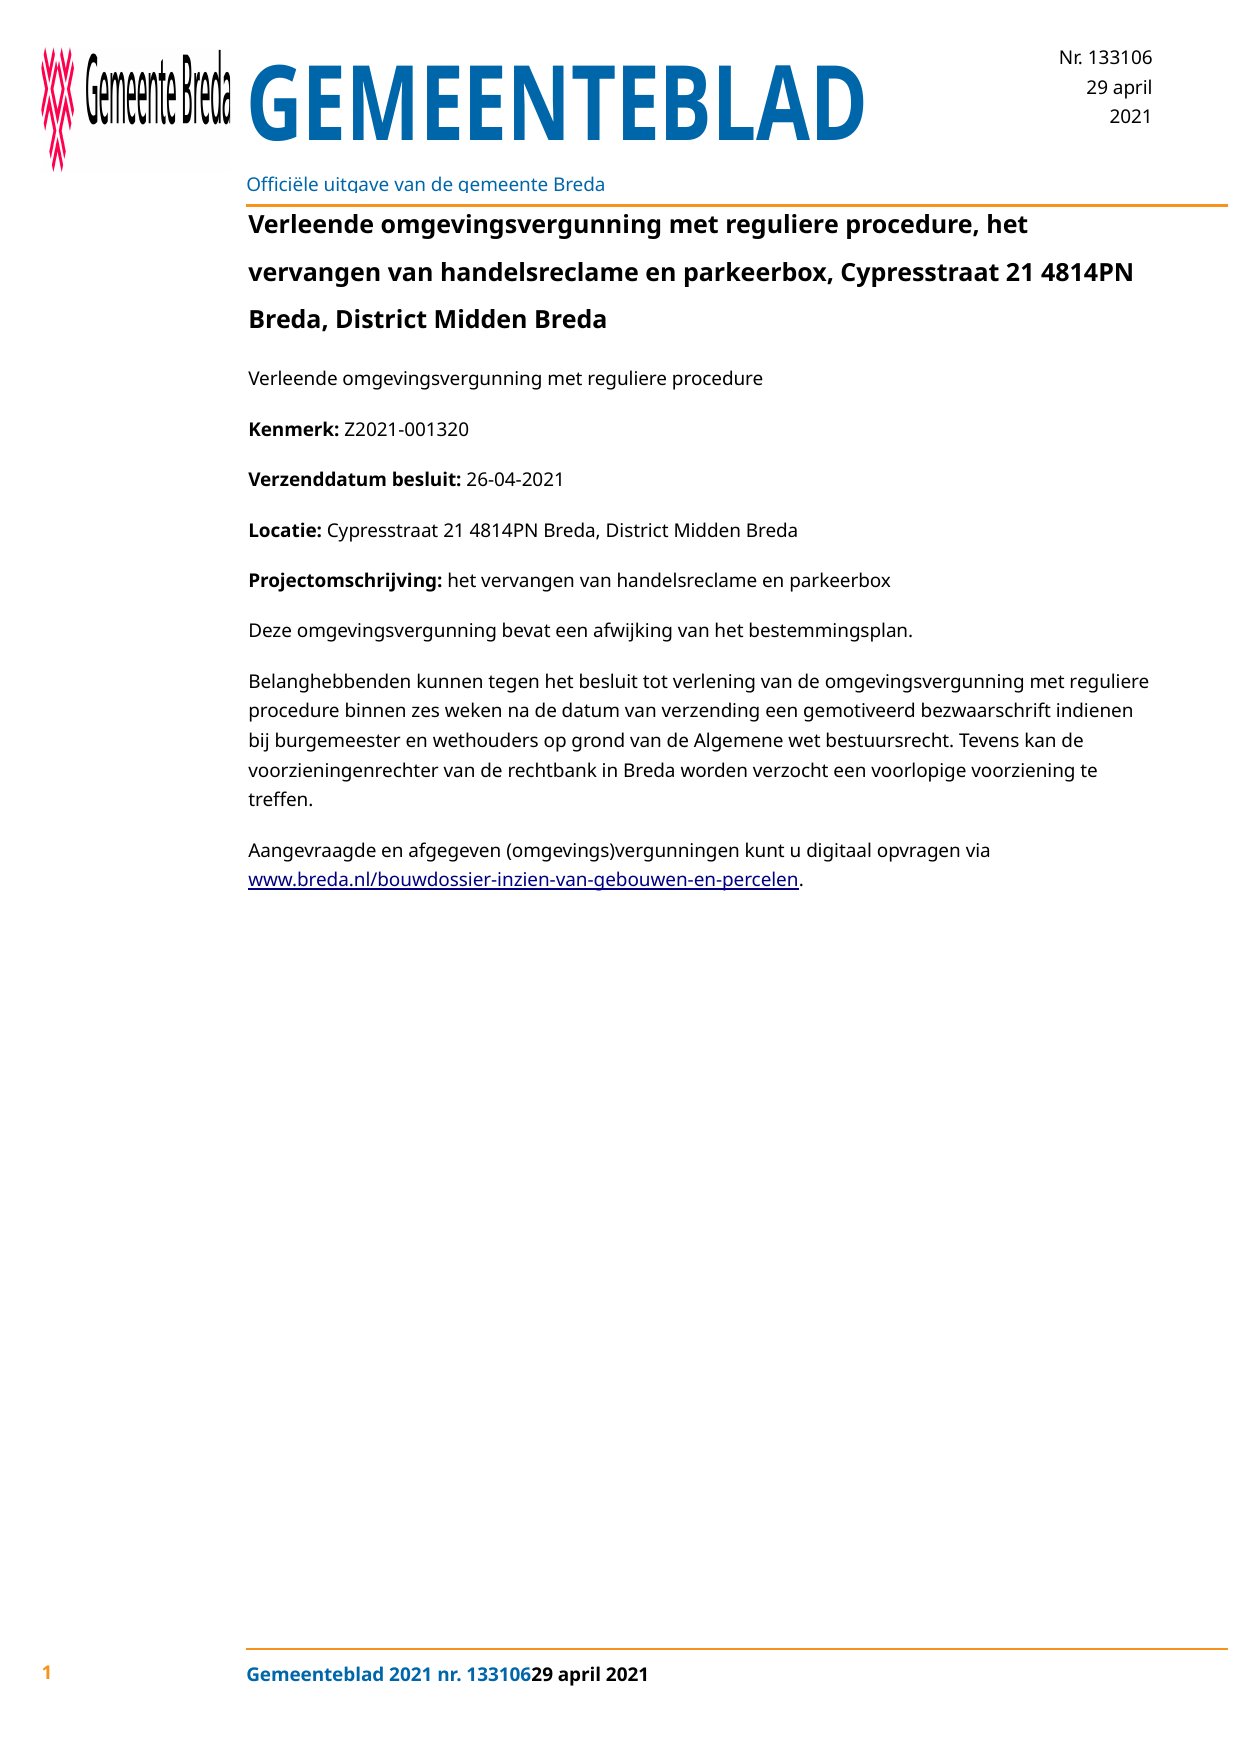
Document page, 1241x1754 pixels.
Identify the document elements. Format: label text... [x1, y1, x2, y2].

text Verleende omgevingsvergunning met reguliere procedure [248, 366, 1152, 391]
text Aangevraagde en afgegeven (omgevings)vergunningen kunt u digitaal opvragen via www.breda.nl/bouwdossier-inzien-van-gebouwen-en-percelen. [248, 837, 1152, 892]
text Verzenddatum besluit: 26-04-2021 [248, 466, 1152, 492]
text Deze omgevingsvergunning bevat een afwijking van het bestemmingsplan. [248, 618, 1152, 643]
text Belanghebbenden kunnen tegen het besluit tot verlening van de omgevingsvergunning met reguliere procedure binnen zes weken na de datum van verzending een gemotiveerd bezwaarschrift indienen bij burgemeester en wethouders op grond van de Algemene wet bestuursrecht. Tevens kan de voorzieningenrechter van de rechtbank in Breda worden verzocht een voorlopige voorziening te treffen. [248, 668, 1152, 812]
text Verleende omgevingsvergunning met reguliere procedure, het vervangen van handelsreclame en parkeerbox, Cypresstraat 21 4814PN Breda, District Midden Breda [248, 207, 1152, 336]
picture [41, 47, 231, 172]
text Kenmerk: Z2021-001320 [248, 416, 1152, 442]
text Locatie: Cypresstraat 21 4814PN Breda, District Midden Breda [248, 517, 1152, 542]
text Projectomschrijving: het vervangen van handelsreclame en parkeerbox [248, 567, 1152, 593]
